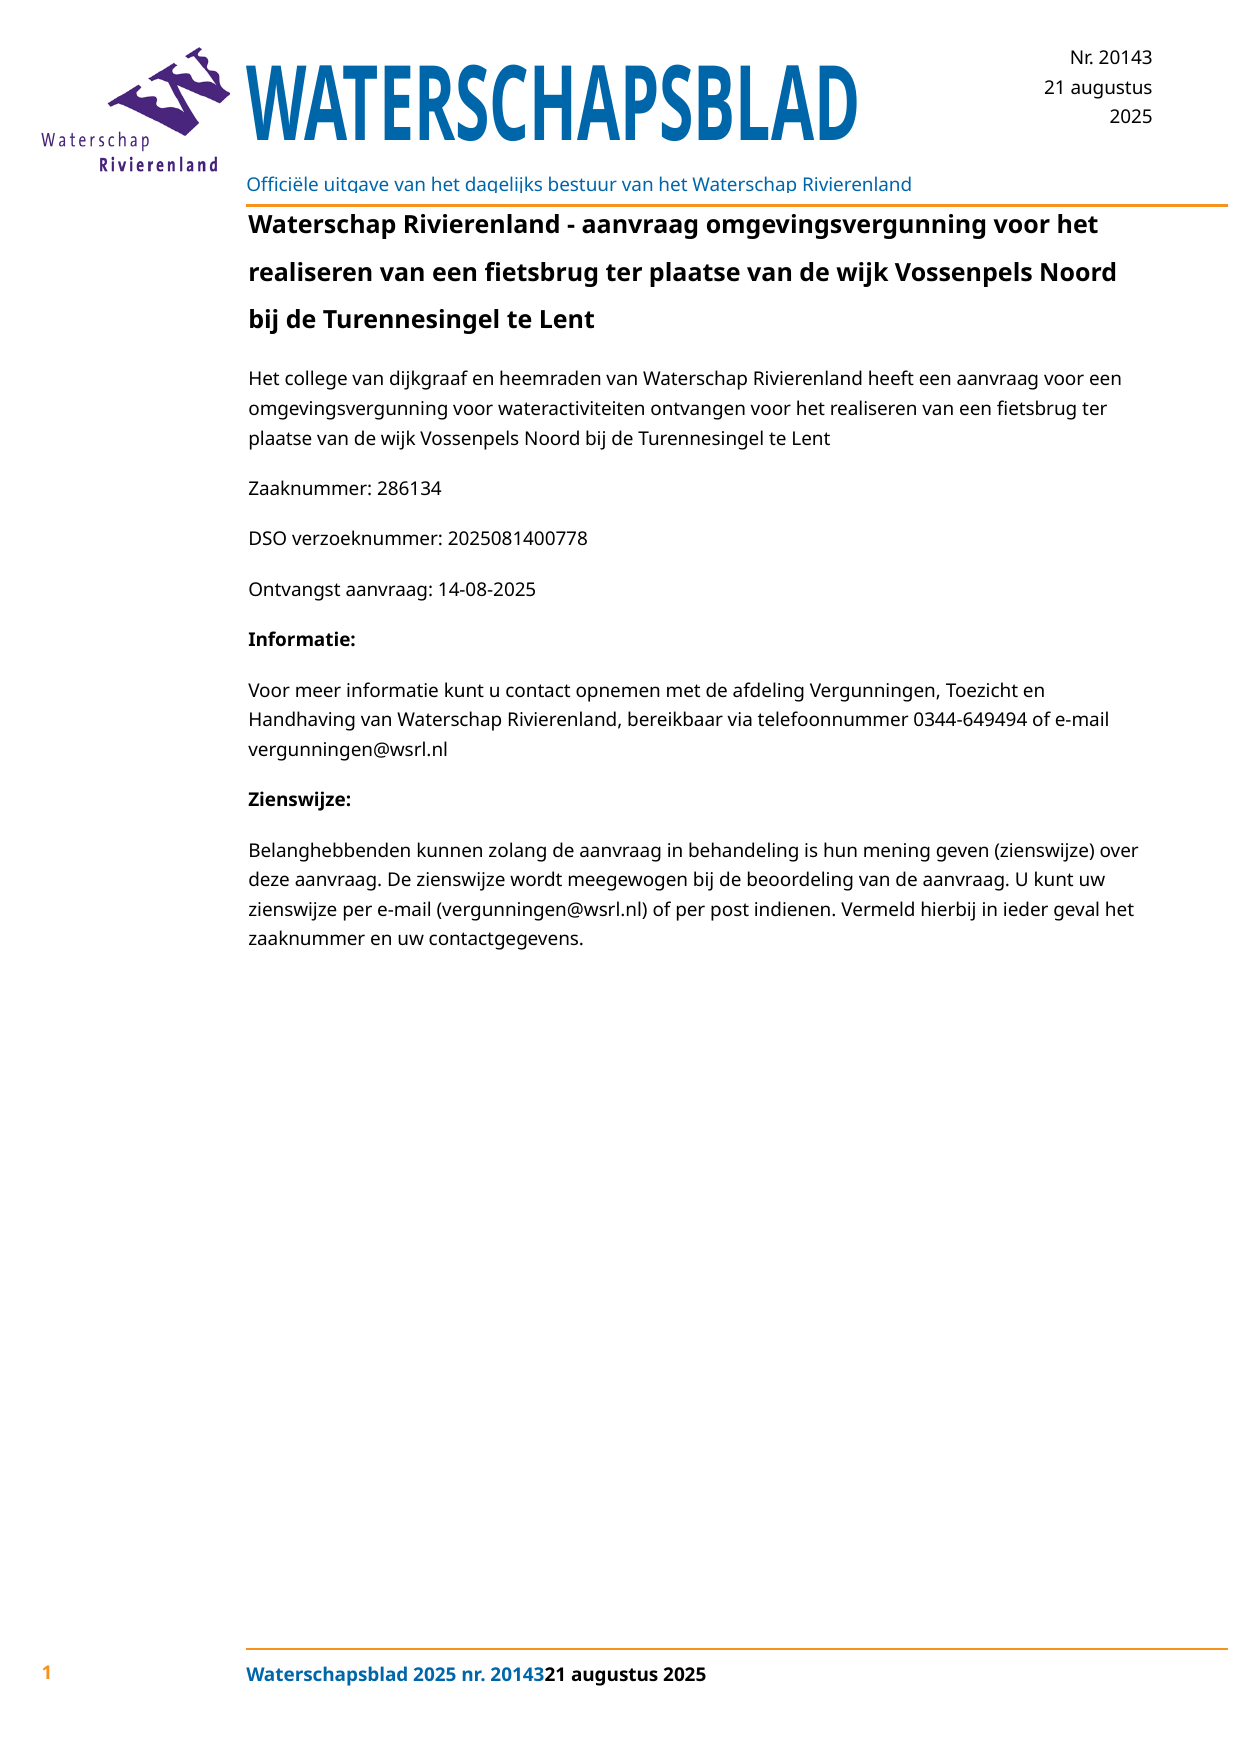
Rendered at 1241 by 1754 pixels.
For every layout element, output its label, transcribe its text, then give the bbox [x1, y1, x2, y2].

text Belanghebbenden kunnen zolang de aanvraag in behandeling is hun mening geven (zienswijze) over deze aanvraag. De zienswijze wordt meegewogen bij de beoordeling van de aanvraag. U kunt uw zienswijze per e-mail (vergunningen@wsrl.nl) of per post indienen. Vermeld hierbij in ieder geval het zaaknummer en uw contactgegevens. [248, 837, 1152, 951]
text Waterschap Rivierenland - aanvraag omgevingsvergunning voor het realiseren van een fietsbrug ter plaatse van de wijk Vossenpels Noord bij de Turennesingel te Lent [248, 207, 1152, 336]
text Ontvangst aanvraag: 14-08-2025 [248, 576, 1152, 602]
text Zaaknummer: 286134 [248, 475, 1152, 501]
text Informatie: [248, 626, 1152, 652]
text Zienswijze: [248, 786, 1152, 812]
picture [41, 47, 231, 172]
text Het college van dijkgraaf en heemraden van Waterschap Rivierenland heeft een aanvraag voor een omgevingsvergunning voor wateractiviteiten ontvangen voor het realiseren van een fietsbrug ter plaatse van de wijk Vossenpels Noord bij de Turennesingel te Lent [248, 366, 1152, 450]
text DSO verzoeknummer: 2025081400778 [248, 526, 1152, 551]
text Voor meer informatie kunt u contact opnemen met de afdeling Vergunningen, Toezicht en Handhaving van Waterschap Rivierenland, bereikbaar via telefoonnummer 0344-649494 of e-mail vergunningen@wsrl.nl [248, 677, 1152, 762]
